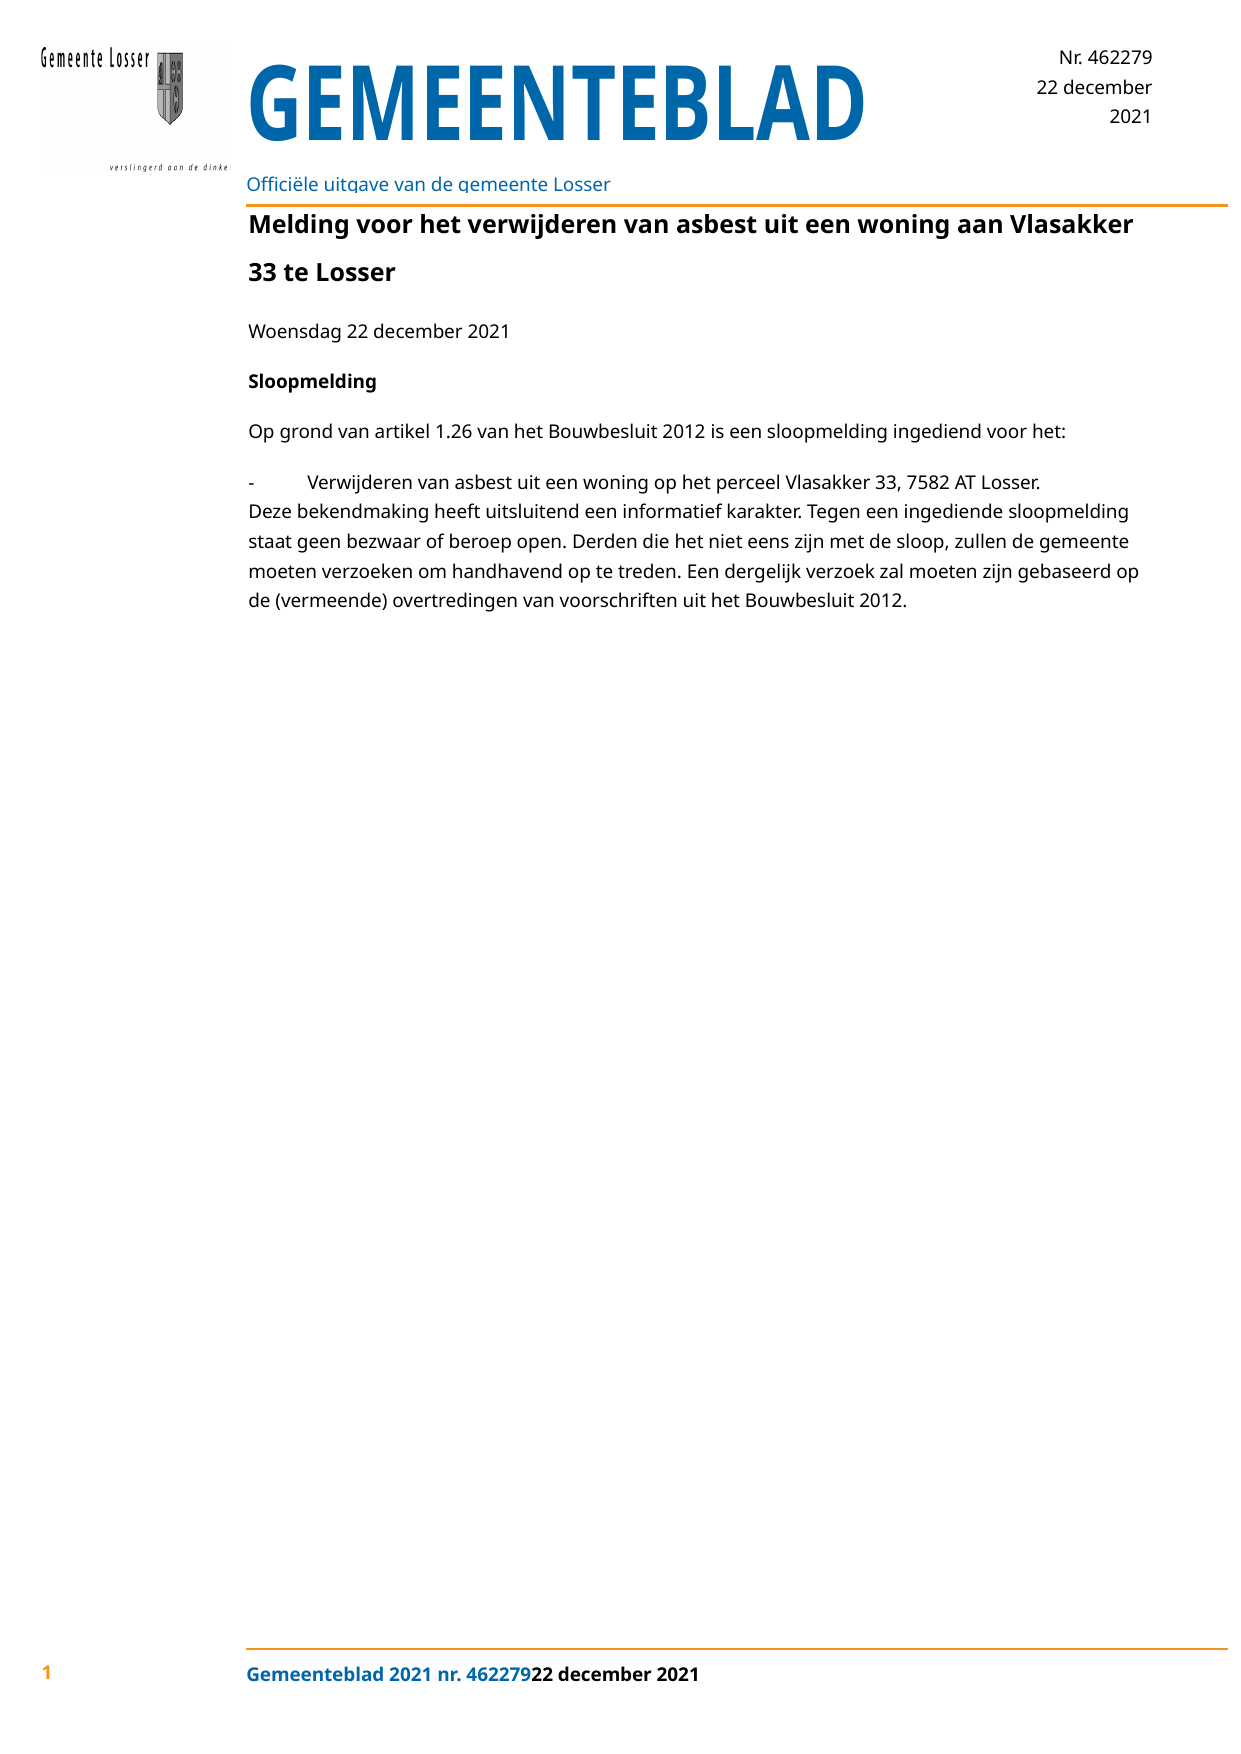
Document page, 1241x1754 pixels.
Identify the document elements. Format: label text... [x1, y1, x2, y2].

picture [41, 47, 231, 172]
text Sloopmelding [248, 368, 1152, 394]
text Deze bekendmaking heeft uitsluitend een informatief karakter. Tegen een ingediende sloopmelding staat geen bezwaar of beroep open. Derden die het niet eens zijn met de sloop, zullen de gemeente moeten verzoeken om handhavend op te treden. Een dergelijk verzoek zal moeten zijn gebaseerd op de (vermeende) overtredingen van voorschriften uit het Bouwbesluit 2012. [248, 499, 1152, 613]
text Op grond van artikel 1.26 van het Bouwbesluit 2012 is een sloopmelding ingediend voor het: [248, 419, 1152, 444]
list Verwijderen van asbest uit een woning op het perceel Vlasakker 33, 7582 AT Losser. [248, 469, 1152, 495]
text Melding voor het verwijderen van asbest uit een woning aan Vlasakker 33 te Losser [248, 207, 1152, 288]
text Woensdag 22 december 2021 [248, 318, 1152, 344]
